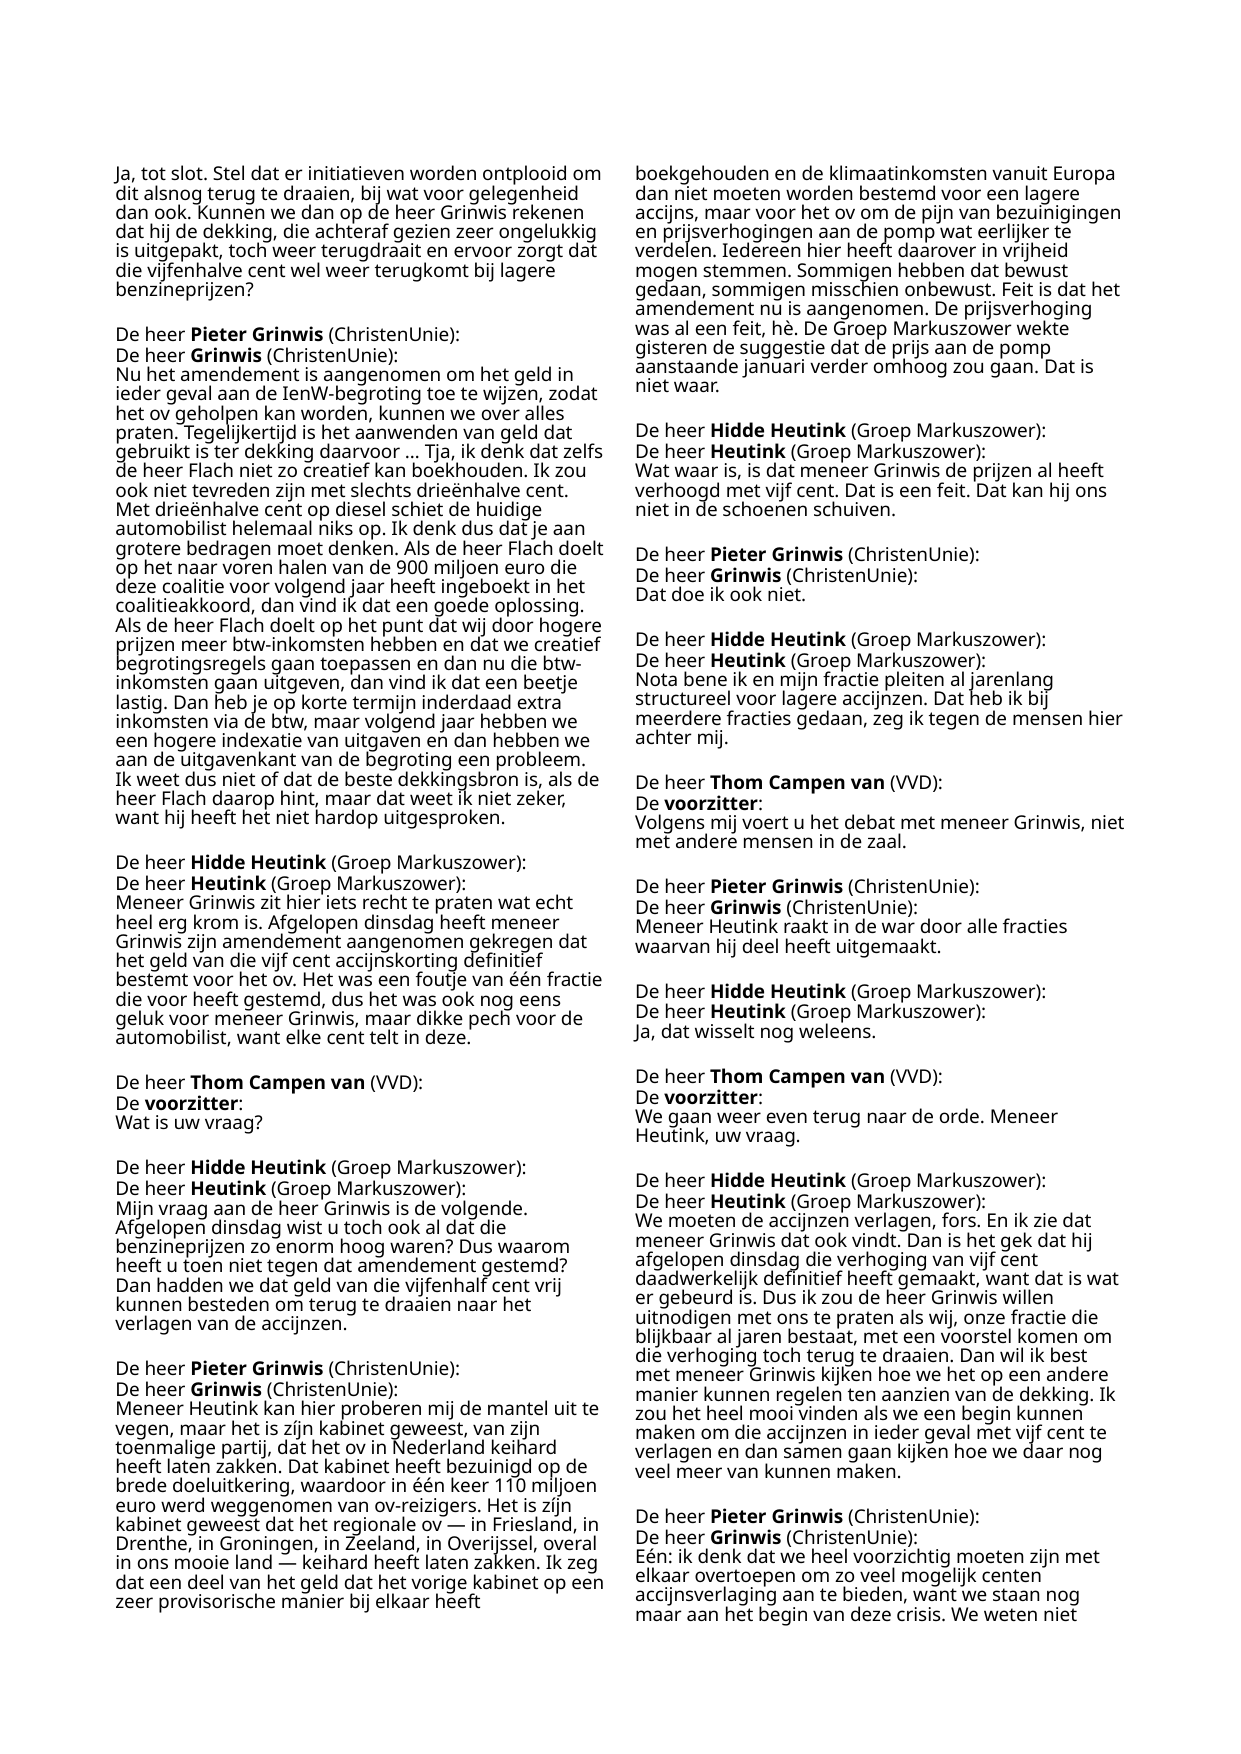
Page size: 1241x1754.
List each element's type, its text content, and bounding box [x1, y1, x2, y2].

text De heer Heutink (Groep Markuszower): [115, 875, 605, 894]
text Wat is uw vraag? [115, 1114, 605, 1134]
text We gaan weer even terug naar de orde. Meneer Heutink, uw vraag. [635, 1108, 1125, 1146]
text De heer Hidde Heutink (Groep Markuszower): [635, 417, 1125, 443]
text De heer Thom Campen van (VVD): [115, 1069, 605, 1095]
text De heer Grinwis (ChristenUnie): [635, 899, 1125, 918]
text Ja, dat wisselt nog weleens. [635, 1023, 1125, 1042]
text Nu het amendement is aangenomen om het geld in ieder geval aan de IenW-begroting toe te wijzen, zodat het ov geholpen kan worden, kunnen we over alles praten. Tegelijkertijd is het aanwenden van geld dat gebruikt is ter dekking daarvoor … Tja, ik denk dat zelfs de heer Flach niet zo creatief kan boekhouden. Ik zou ook niet tevreden zijn met slechts drieënhalve cent. Met drieënhalve cent op diesel schiet de huidige automobilist helemaal niks op. Ik denk dus dat je aan grotere bedragen moet denken. Als de heer Flach doelt op het naar voren halen van de 900 miljoen euro die deze coalitie voor volgend jaar heeft ingeboekt in het coalitieakkoord, dan vind ik dat een goede oplossing. Als de heer Flach doelt op het punt dat wij door hogere prijzen meer btw-inkomsten hebben en dat we creatief begrotingsregels gaan toepassen en dan nu die btw-inkomsten gaan uitgeven, dan vind ik dat een beetje lastig. Dan heb je op korte termijn inderdaad extra inkomsten via de btw, maar volgend jaar hebben we een hogere indexatie van uitgaven en dan hebben we aan de uitgavenkant van de begroting een probleem. Ik weet dus niet of dat de beste dekkingsbron is, als de heer Flach daarop hint, maar dat weet ik niet zeker, want hij heeft het niet hardop uitgesproken. [115, 366, 605, 828]
text De heer Heutink (Groep Markuszower): [635, 443, 1125, 462]
text Dat doe ik ook niet. [635, 586, 1125, 605]
text De heer Grinwis (ChristenUnie): [635, 1529, 1125, 1548]
text Meneer Grinwis zit hier iets recht te praten wat echt heel erg krom is. Afgelopen dinsdag heeft meneer Grinwis zijn amendement aangenomen gekregen dat het geld van die vijf cent accijnskorting definitief bestemt voor het ov. Het was een foutje van één fractie die voor heeft gestemd, dus het was ook nog eens geluk voor meneer Grinwis, maar dikke pech voor de automobilist, want elke cent telt in deze. [115, 894, 605, 1048]
text boekgehouden en de klimaatinkomsten vanuit Europa dan niet moeten worden bestemd voor een lagere accijns, maar voor het ov om de pijn van bezuinigingen en prijsverhogingen aan de pomp wat eerlijker te verdelen. Iedereen hier heeft daarover in vrijheid mogen stemmen. Sommigen hebben dat bewust gedaan, sommigen misschien onbewust. Feit is dat het amendement nu is aangenomen. De prijsverhoging was al een feit, hè. De Groep Markuszower wekte gisteren de suggestie dat de prijs aan de pomp aanstaande januari verder omhoog zou gaan. Dat is niet waar. [635, 165, 1125, 397]
text De heer Thom Campen van (VVD): [635, 1063, 1125, 1089]
text Meneer Heutink kan hier proberen mij de mantel uit te vegen, maar het is zíjn kabinet geweest, van zijn toenmalige partij, dat het ov in Nederland keihard heeft laten zakken. Dat kabinet heeft bezuinigd op de brede doeluitkering, waardoor in één keer 110 miljoen euro werd weggenomen van ov-reizigers. Het is zíjn kabinet geweest dat het regionale ov — in Friesland, in Drenthe, in Groningen, in Zeeland, in Overijssel, overal in ons mooie land — keihard heeft laten zakken. Ik zeg dat een deel van het geld dat het vorige kabinet op een zeer provisorische manier bij elkaar heeft [115, 1400, 605, 1612]
text Mijn vraag aan de heer Grinwis is de volgende. Afgelopen dinsdag wist u toch ook al dat die benzineprijzen zo enorm hoog waren? Dus waarom heeft u toen niet tegen dat amendement gestemd? Dan hadden we dat geld van die vijfenhalf cent vrij kunnen besteden om terug te draaien naar het verlagen van de accijnzen. [115, 1199, 605, 1334]
text We moeten de accijnzen verlagen, fors. En ik zie dat meneer Grinwis dat ook vindt. Dan is het gek dat hij afgelopen dinsdag die verhoging van vijf cent daadwerkelijk definitief heeft gemaakt, want dat is wat er gebeurd is. Dus ik zou de heer Grinwis willen uitnodigen met ons te praten als wij, onze fractie die blijkbaar al jaren bestaat, met een voorstel komen om die verhoging toch terug te draaien. Dan wil ik best met meneer Grinwis kijken hoe we het op een andere manier kunnen regelen ten aanzien van de dekking. Ik zou het heel mooi vinden als we een begin kunnen maken om die accijnzen in ieder geval met vijf cent te verlagen en dan samen gaan kijken hoe we daar nog veel meer van kunnen maken. [635, 1212, 1125, 1482]
text De heer Hidde Heutink (Groep Markuszower): [635, 626, 1125, 652]
text De heer Heutink (Groep Markuszower): [635, 652, 1125, 671]
text De heer Grinwis (ChristenUnie): [635, 567, 1125, 586]
text De heer Pieter Grinwis (ChristenUnie): [635, 873, 1125, 899]
text De heer Pieter Grinwis (ChristenUnie): [635, 1503, 1125, 1529]
text De heer Pieter Grinwis (ChristenUnie): [635, 541, 1125, 567]
text Meneer Heutink raakt in de war door alle fracties waarvan hij deel heeft uitgemaakt. [635, 918, 1125, 957]
text De voorzitter: [635, 795, 1125, 814]
text De heer Grinwis (ChristenUnie): [115, 1381, 605, 1400]
text De heer Heutink (Groep Markuszower): [635, 1193, 1125, 1212]
text De voorzitter: [635, 1089, 1125, 1108]
text De heer Heutink (Groep Markuszower): [635, 1003, 1125, 1023]
text De heer Grinwis (ChristenUnie): [115, 347, 605, 366]
text De heer Heutink (Groep Markuszower): [115, 1180, 605, 1199]
text De heer Pieter Grinwis (ChristenUnie): [115, 1355, 605, 1381]
text De heer Hidde Heutink (Groep Markuszower): [635, 978, 1125, 1003]
text Nota bene ik en mijn fractie pleiten al jarenlang structureel voor lagere accijnzen. Dat heb ik bij meerdere fracties gedaan, zeg ik tegen de mensen hier achter mij. [635, 671, 1125, 748]
text Ja, tot slot. Stel dat er initiatieven worden ontplooid om dit alsnog terug te draaien, bij wat voor gelegenheid dan ook. Kunnen we dan op de heer Grinwis rekenen dat hij de dekking, die achteraf gezien zeer ongelukkig is uitgepakt, toch weer terugdraait en ervoor zorgt dat die vijfenhalve cent wel weer terugkomt bij lagere benzineprijzen? [115, 165, 605, 300]
text Wat waar is, is dat meneer Grinwis de prijzen al heeft verhoogd met vijf cent. Dat is een feit. Dat kan hij ons niet in de schoenen schuiven. [635, 462, 1125, 520]
text De voorzitter: [115, 1095, 605, 1114]
text De heer Pieter Grinwis (ChristenUnie): [115, 321, 605, 347]
text De heer Hidde Heutink (Groep Markuszower): [115, 1154, 605, 1180]
text De heer Hidde Heutink (Groep Markuszower): [115, 849, 605, 875]
text De heer Hidde Heutink (Groep Markuszower): [635, 1167, 1125, 1193]
text Eén: ik denk dat we heel voorzichtig moeten zijn met elkaar overtoepen om zo veel mogelijk centen accijnsverlaging aan te bieden, want we staan nog maar aan het begin van deze crisis. We weten niet [635, 1548, 1125, 1625]
text Volgens mij voert u het debat met meneer Grinwis, niet met andere mensen in de zaal. [635, 814, 1125, 853]
text De heer Thom Campen van (VVD): [635, 769, 1125, 795]
